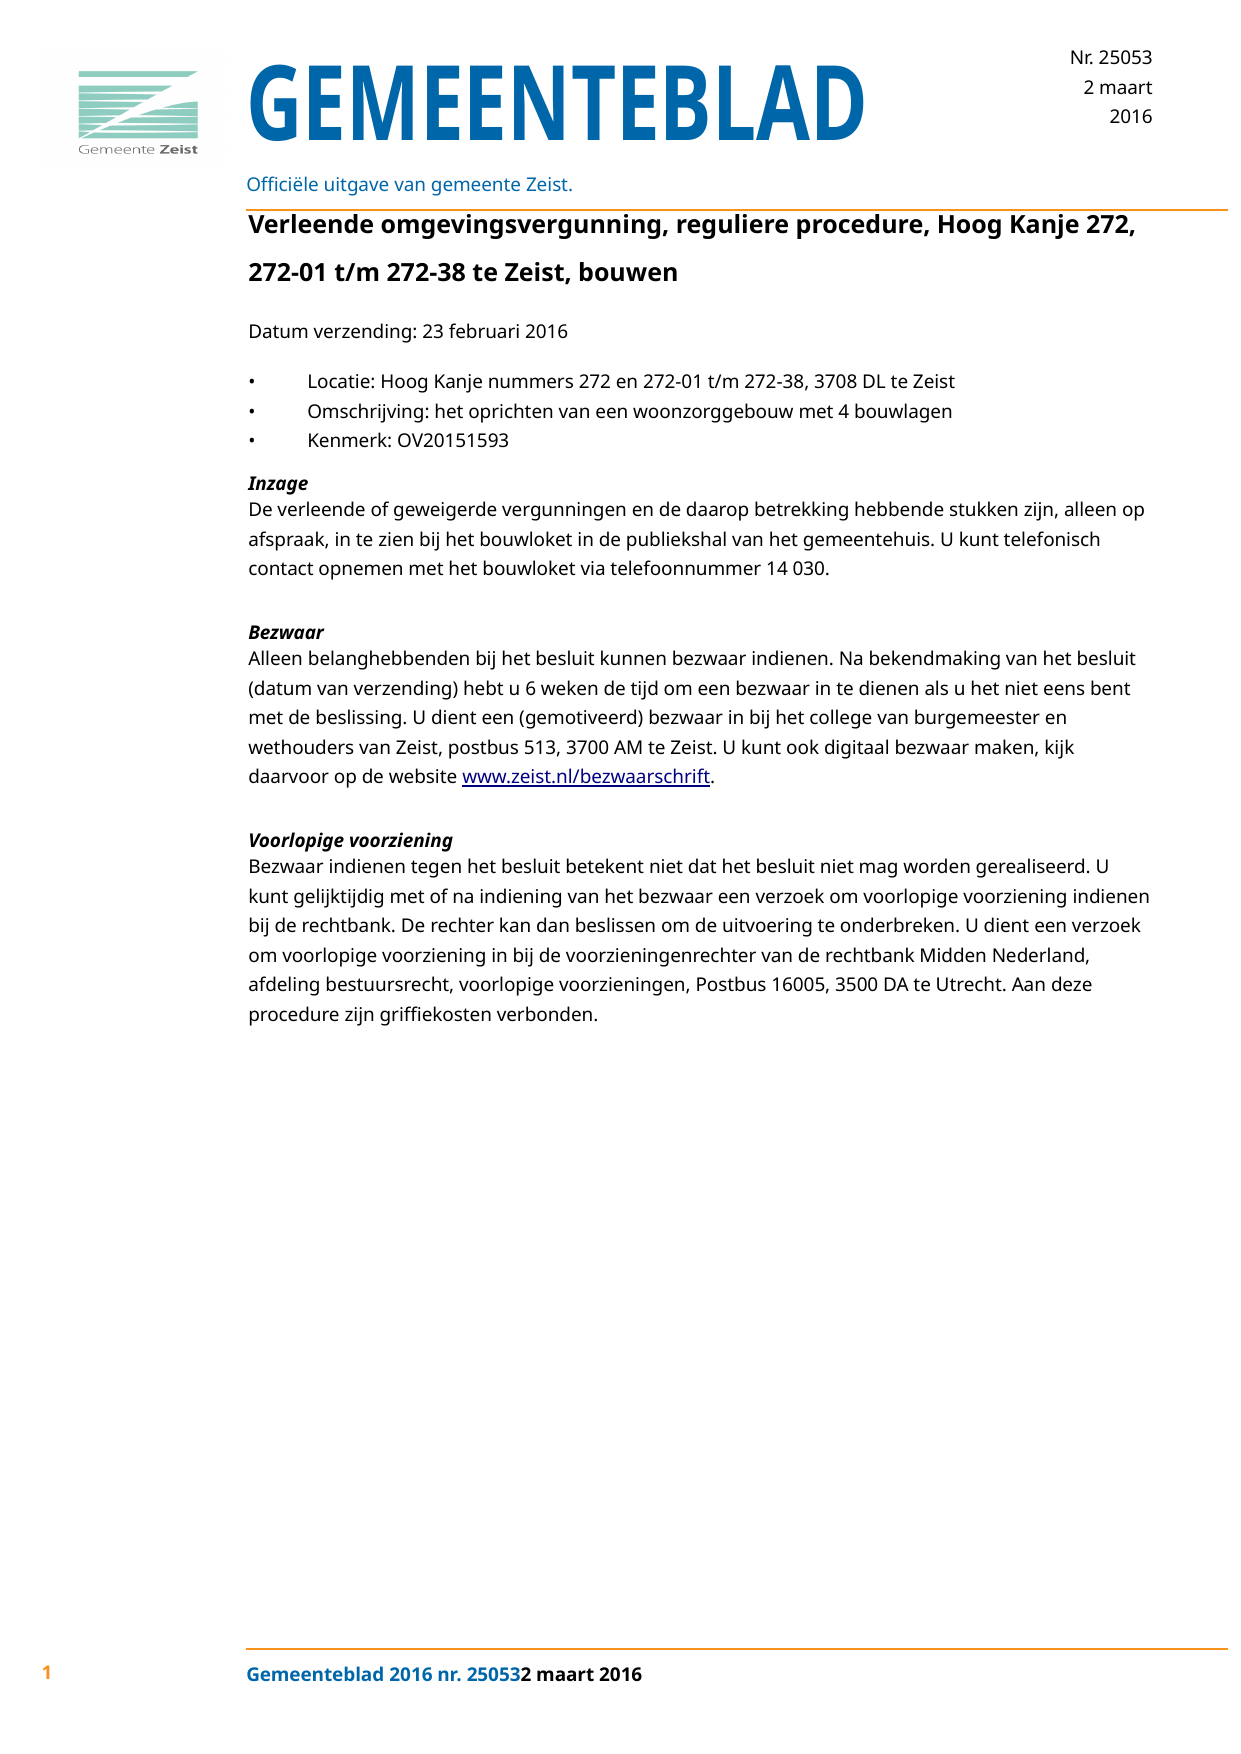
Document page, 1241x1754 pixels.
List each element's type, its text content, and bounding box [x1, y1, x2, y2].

text Inzage [248, 471, 1152, 496]
text Bezwaar [248, 619, 1152, 645]
text Datum verzending: 23 februari 2016 [248, 318, 1152, 344]
picture [41, 47, 231, 172]
text Bezwaar indienen tegen het besluit betekent niet dat het besluit niet mag worden gerealiseerd. U kunt gelijktijdig met of na indiening van het bezwaar een verzoek om voorlopige voorziening indienen bij de rechtbank. De rechter kan dan beslissen om de uitvoering te onderbreken. U dient een verzoek om voorlopige voorziening in bij de voorzieningenrechter van de rechtbank Midden Nederland, afdeling bestuursrecht, voorlopige voorzieningen, Postbus 16005, 3500 DA te Utrecht. Aan deze procedure zijn griffiekosten verbonden. [248, 853, 1152, 1027]
text Alleen belanghebbenden bij het besluit kunnen bezwaar indienen. Na bekendmaking van het besluit (datum van verzending) hebt u 6 weken de tijd om een bezwaar in te dienen als u het niet eens bent met de beslissing. U dient een (gemotiveerd) bezwaar in bij het college van burgemeester en wethouders van Zeist, postbus 513, 3700 AM te Zeist. U kunt ook digitaal bezwaar maken, kijk daarvoor op de website www.zeist.nl/bezwaarschrift. [248, 645, 1152, 789]
list Kenmerk: OV20151593 [248, 427, 1152, 453]
text Voorlopige voorziening [248, 827, 1152, 853]
text Verleende omgevingsvergunning, reguliere procedure, Hoog Kanje 272, 272-01 t/m 272-38 te Zeist, bouwen [248, 211, 1152, 288]
text De verleende of geweigerde vergunningen en de daarop betrekking hebbende stukken zijn, alleen op afspraak, in te zien bij het bouwloket in de publiekshal van het gemeentehuis. U kunt telefonisch contact opnemen met het bouwloket via telefoonnummer 14 030. [248, 496, 1152, 581]
list Omschrijving: het oprichten van een woonzorggebouw met 4 bouwlagen [248, 398, 1152, 424]
list Locatie: Hoog Kanje nummers 272 en 272-01 t/m 272-38, 3708 DL te Zeist [248, 368, 1152, 394]
